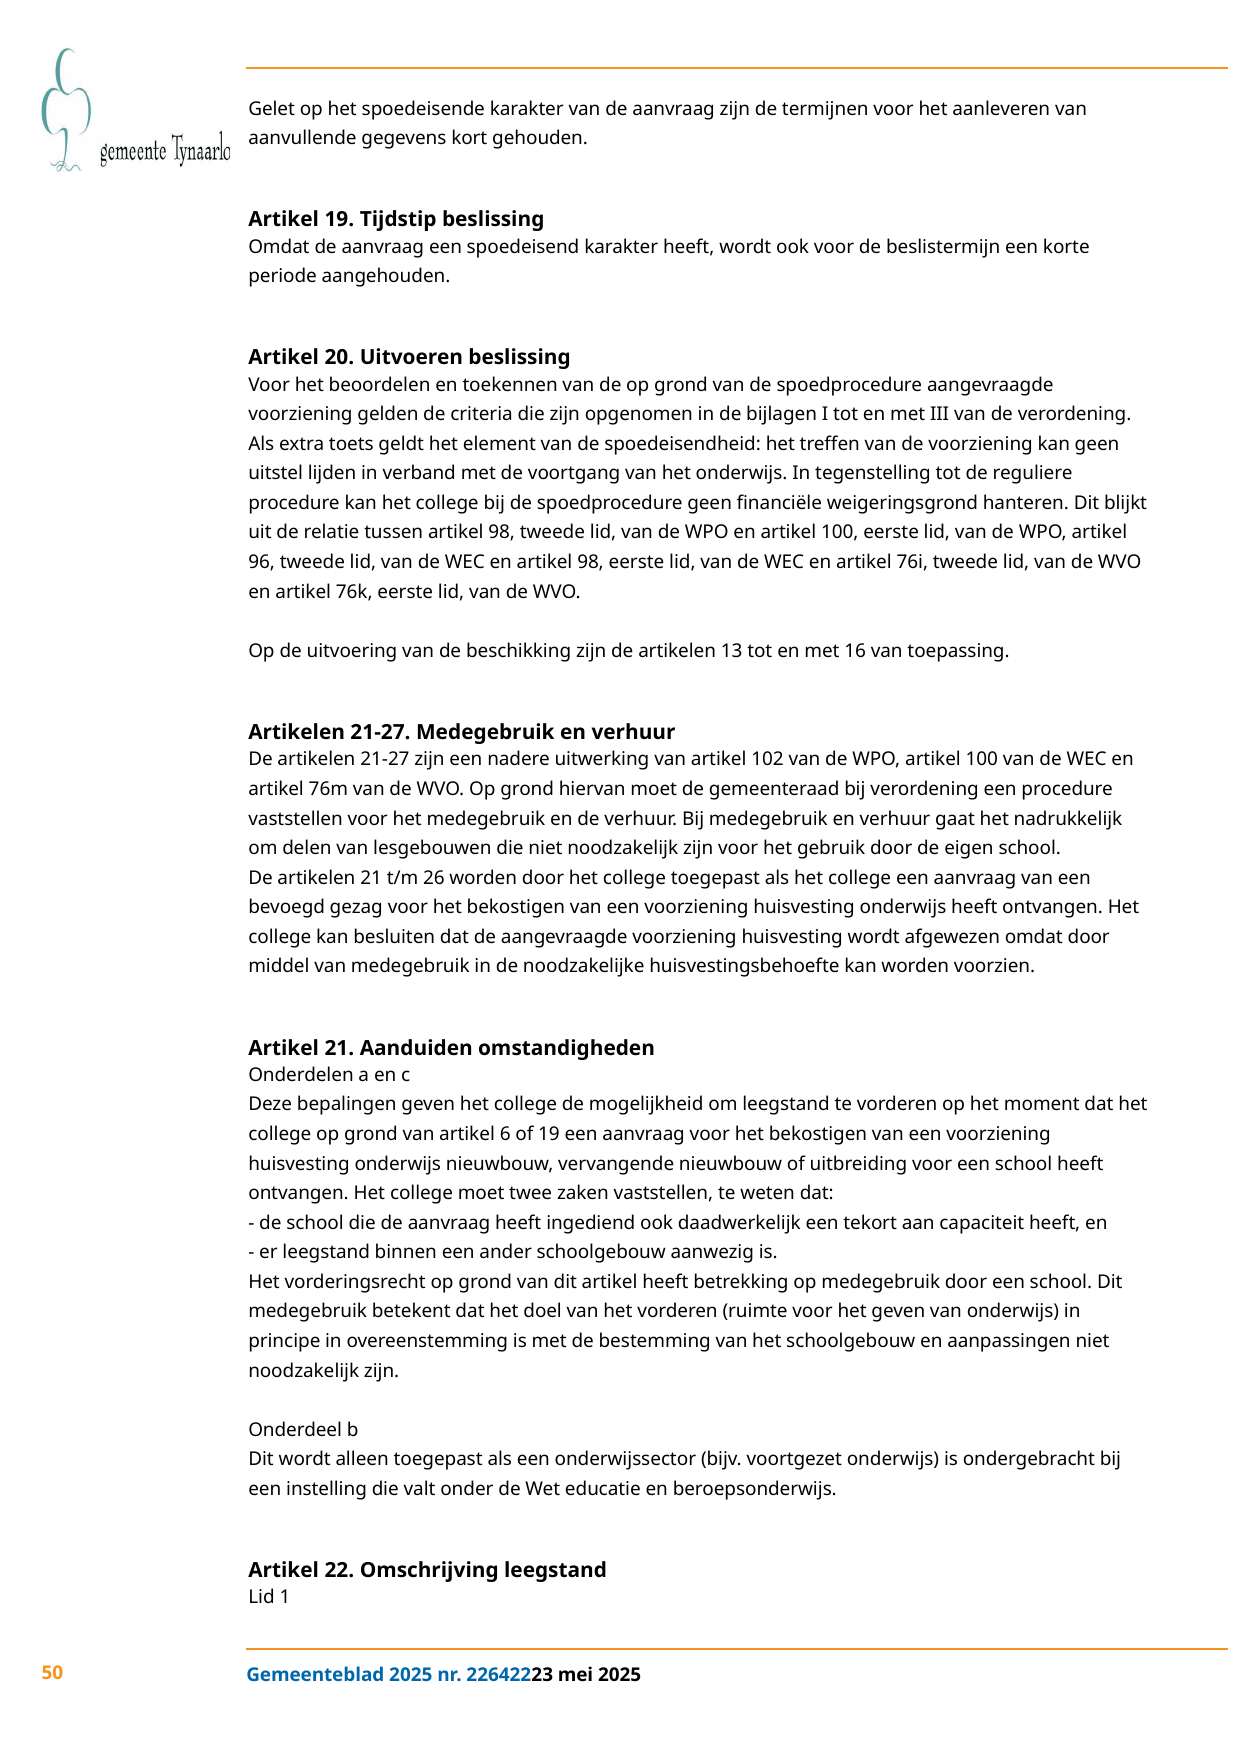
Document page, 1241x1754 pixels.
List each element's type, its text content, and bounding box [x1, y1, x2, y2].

text Deze bepalingen geven het college de mogelijkheid om leegstand te vorderen op het moment dat het college op grond van artikel 6 of 19 een aanvraag voor het bekostigen van een voorziening huisvesting onderwijs nieuwbouw, vervangende nieuwbouw of uitbreiding voor een school heeft ontvangen. Het college moet twee zaken vaststellen, te weten dat: [248, 1091, 1152, 1205]
text - de school die de aanvraag heeft ingediend ook daadwerkelijk een tekort aan capaciteit heeft, en [248, 1209, 1152, 1235]
text Onderdelen a en c [248, 1061, 1152, 1087]
text Lid 1 [248, 1584, 1152, 1609]
text De artikelen 21-27 zijn een nadere uitwerking van artikel 102 van de WPO, artikel 100 van de WEC en artikel 76m van de WVO. Op grond hiervan moet de gemeenteraad bij verordening een procedure vaststellen voor het medegebruik en de verhuur. Bij medegebruik en verhuur gaat het nadrukkelijk om delen van lesgebouwen die niet noodzakelijk zijn voor het gebruik door de eigen school. [248, 746, 1152, 860]
text Voor het beoordelen en toekennen van de op grond van de spoedprocedure aangevraagde voorziening gelden de criteria die zijn opgenomen in de bijlagen I tot en met III van de verordening. Als extra toets geldt het element van de spoedeisendheid: het treffen van de voorziening kan geen uitstel lijden in verband met de voortgang van het onderwijs. In tegenstelling tot de reguliere procedure kan het college bij de spoedprocedure geen financiële weigeringsgrond hanteren. Dit blijkt uit de relatie tussen artikel 98, tweede lid, van de WPO en artikel 100, eerste lid, van de WPO, artikel 96, tweede lid, van de WEC en artikel 98, eerste lid, van de WEC en artikel 76i, tweede lid, van de WVO en artikel 76k, eerste lid, van de WVO. [248, 371, 1152, 604]
text Artikel 20. Uitvoeren beslissing [248, 342, 1152, 371]
text Artikel 21. Aanduiden omstandigheden [248, 1033, 1152, 1061]
text Omdat de aanvraag een spoedeisend karakter heeft, wordt ook voor de beslistermijn een korte periode aangehouden. [248, 233, 1152, 288]
text Dit wordt alleen toegepast als een onderwijssector (bijv. voortgezet onderwijs) is ondergebracht bij een instelling die valt onder de Wet educatie en beroepsonderwijs. [248, 1446, 1152, 1501]
text Gelet op het spoedeisende karakter van de aanvraag zijn de termijnen voor het aanleveren van aanvullende gegevens kort gehouden. [248, 95, 1152, 150]
text Op de uitvoering van de beschikking zijn de artikelen 13 tot en met 16 van toepassing. [248, 637, 1152, 663]
text Artikelen 21-27. Medegebruik en verhuur [248, 717, 1152, 746]
text Artikel 22. Omschrijving leegstand [248, 1555, 1152, 1584]
text - er leegstand binnen een ander schoolgebouw aanwezig is. [248, 1238, 1152, 1264]
picture [41, 47, 231, 172]
text Artikel 19. Tijdstip beslissing [248, 204, 1152, 233]
text Het vorderingsrecht op grond van dit artikel heeft betrekking op medegebruik door een school. Dit medegebruik betekent dat het doel van het vorderen (ruimte voor het geven van onderwijs) in principe in overeenstemming is met de bestemming van het schoolgebouw en aanpassingen niet noodzakelijk zijn. [248, 1268, 1152, 1383]
text De artikelen 21 t/m 26 worden door het college toegepast als het college een aanvraag van een bevoegd gezag voor het bekostigen van een voorziening huisvesting onderwijs heeft ontvangen. Het college kan besluiten dat de aangevraagde voorziening huisvesting wordt afgewezen omdat door middel van medegebruik in de noodzakelijke huisvestingsbehoefte kan worden voorzien. [248, 864, 1152, 978]
text Onderdeel b [248, 1416, 1152, 1442]
